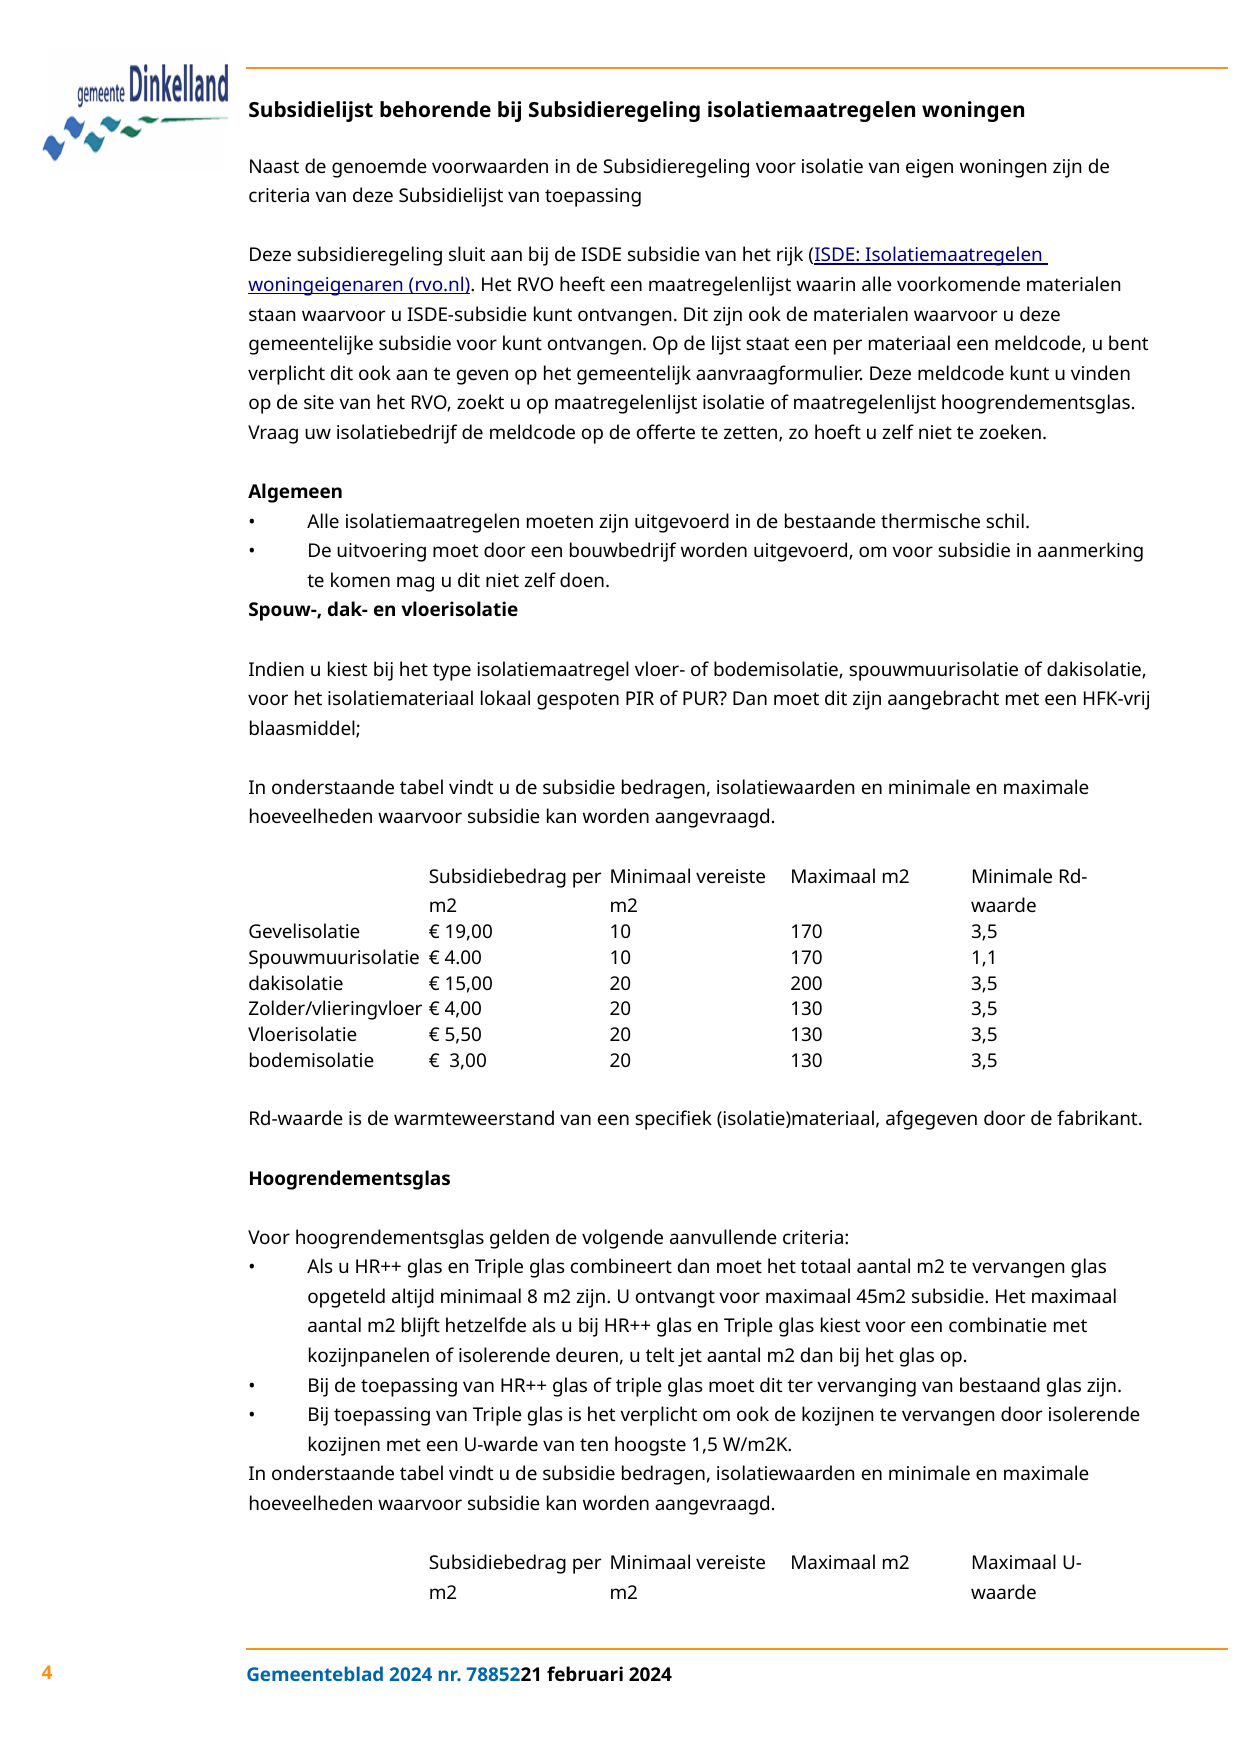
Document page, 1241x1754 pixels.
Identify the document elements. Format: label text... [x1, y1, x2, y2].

table_cell 10 [609, 944, 790, 970]
table_header Minimaal vereiste m2 [609, 1549, 790, 1605]
table_cell bodemisolatie [248, 1047, 429, 1073]
table_cell Gevelisolatie [248, 918, 429, 944]
table_header Subsidiebedrag per m2 [429, 863, 609, 918]
text Hoogrendementsglas [248, 1165, 1152, 1190]
text Rd-waarde is de warmteweerstand van een specifiek (isolatie)materiaal, afgegeven door de fabrikant. [248, 1106, 1152, 1131]
table_cell 10 [609, 918, 790, 944]
table_cell 20 [609, 996, 790, 1021]
table_header [248, 1549, 429, 1605]
table_cell 3,5 [971, 970, 1152, 996]
table_cell 200 [790, 970, 971, 996]
table_cell € 4.00 [429, 944, 609, 970]
text Indien u kiest bij het type isolatiemaatregel vloer- of bodemisolatie, spouwmuurisolatie of dakisolatie, voor het isolatiemateriaal lokaal gespoten PIR of PUR? Dan moet dit zijn aangebracht met een HFK-vrij blaasmiddel; [248, 656, 1152, 741]
table_cell € 15,00 [429, 970, 609, 996]
table_cell 130 [790, 1047, 971, 1073]
text In onderstaande tabel vindt u de subsidie bedragen, isolatiewaarden en minimale en maximale hoeveelheden waarvoor subsidie kan worden aangevraagd. [248, 1461, 1152, 1516]
table_cell 130 [790, 1021, 971, 1047]
table_cell dakisolatie [248, 970, 429, 996]
table_cell € 3,00 [429, 1047, 609, 1073]
table_cell € 4,00 [429, 996, 609, 1021]
text Subsidielijst behorende bij Subsidieregeling isolatiemaatregelen woningen [248, 95, 1152, 123]
text Spouw-, dak- en vloerisolatie [248, 597, 1152, 622]
table_header Maximaal U-waarde [971, 1549, 1152, 1605]
table_cell 170 [790, 918, 971, 944]
table_cell Zolder/vlieringvloer [248, 996, 429, 1021]
table_header Minimaal vereiste m2 [609, 863, 790, 918]
text Deze subsidieregeling sluit aan bij de ISDE subsidie van het rijk (ISDE: Isolatiemaatregelen woningeigenaren (rvo.nl). Het RVO heeft een maatregelenlijst waarin alle voorkomende materialen staan waarvoor u ISDE-subsidie kunt ontvangen. Dit zijn ook de materialen waarvoor u deze gemeentelijke subsidie voor kunt ontvangen. Op de lijst staat een per materiaal een meldcode, u bent verplicht dit ook aan te geven op het gemeentelijk aanvraagformulier. Deze meldcode kunt u vinden op de site van het RVO, zoekt u op maatregelenlijst isolatie of maatregelenlijst hoogrendementsglas. Vraag uw isolatiebedrijf de meldcode op de offerte te zetten, zo hoeft u zelf niet te zoeken. [248, 242, 1152, 445]
table_cell € 5,50 [429, 1021, 609, 1047]
picture [41, 47, 231, 172]
list Als u HR++ glas en Triple glas combineert dan moet het totaal aantal m2 te vervangen glas opgeteld altijd minimaal 8 m2 zijn. U ontvangt voor maximaal 45m2 subsidie. Het maximaal aantal m2 blijft hetzelfde als u bij HR++ glas en Triple glas kiest voor een combinatie met kozijnpanelen of isolerende deuren, u telt jet aantal m2 dan bij het glas op. [248, 1253, 1152, 1368]
table_cell 20 [609, 1021, 790, 1047]
table_cell 1,1 [971, 944, 1152, 970]
table_header Minimale Rd-waarde [971, 863, 1152, 918]
table_cell Spouwmuurisolatie [248, 944, 429, 970]
table_cell 3,5 [971, 1021, 1152, 1047]
table_cell 3,5 [971, 1047, 1152, 1073]
table_cell 170 [790, 944, 971, 970]
table_cell 130 [790, 996, 971, 1021]
list Bij toepassing van Triple glas is het verplicht om ook de kozijnen te vervangen door isolerende kozijnen met een U-warde van ten hoogste 1,5 W/m2K. [248, 1401, 1152, 1457]
table_cell 20 [609, 1047, 790, 1073]
table_cell 3,5 [971, 996, 1152, 1021]
text Algemeen [248, 478, 1152, 504]
table_cell 20 [609, 970, 790, 996]
table_header Subsidiebedrag per m2 [429, 1549, 609, 1605]
text Naast de genoemde voorwaarden in de Subsidieregeling voor isolatie van eigen woningen zijn de criteria van deze Subsidielijst van toepassing [248, 153, 1152, 208]
table_header Maximaal m2 [790, 1549, 971, 1605]
table_header [248, 863, 429, 918]
list Alle isolatiemaatregelen moeten zijn uitgevoerd in de bestaande thermische schil. [248, 508, 1152, 534]
list Bij de toepassing van HR++ glas of triple glas moet dit ter vervanging van bestaand glas zijn. [248, 1372, 1152, 1397]
table_header Maximaal m2 [790, 863, 971, 918]
list De uitvoering moet door een bouwbedrijf worden uitgevoerd, om voor subsidie in aanmerking te komen mag u dit niet zelf doen. [248, 537, 1152, 593]
table_cell Vloerisolatie [248, 1021, 429, 1047]
table_cell € 19,00 [429, 918, 609, 944]
text Voor hoogrendementsglas gelden de volgende aanvullende criteria: [248, 1224, 1152, 1249]
text In onderstaande tabel vindt u de subsidie bedragen, isolatiewaarden en minimale en maximale hoeveelheden waarvoor subsidie kan worden aangevraagd. [248, 774, 1152, 829]
table_cell 3,5 [971, 918, 1152, 944]
